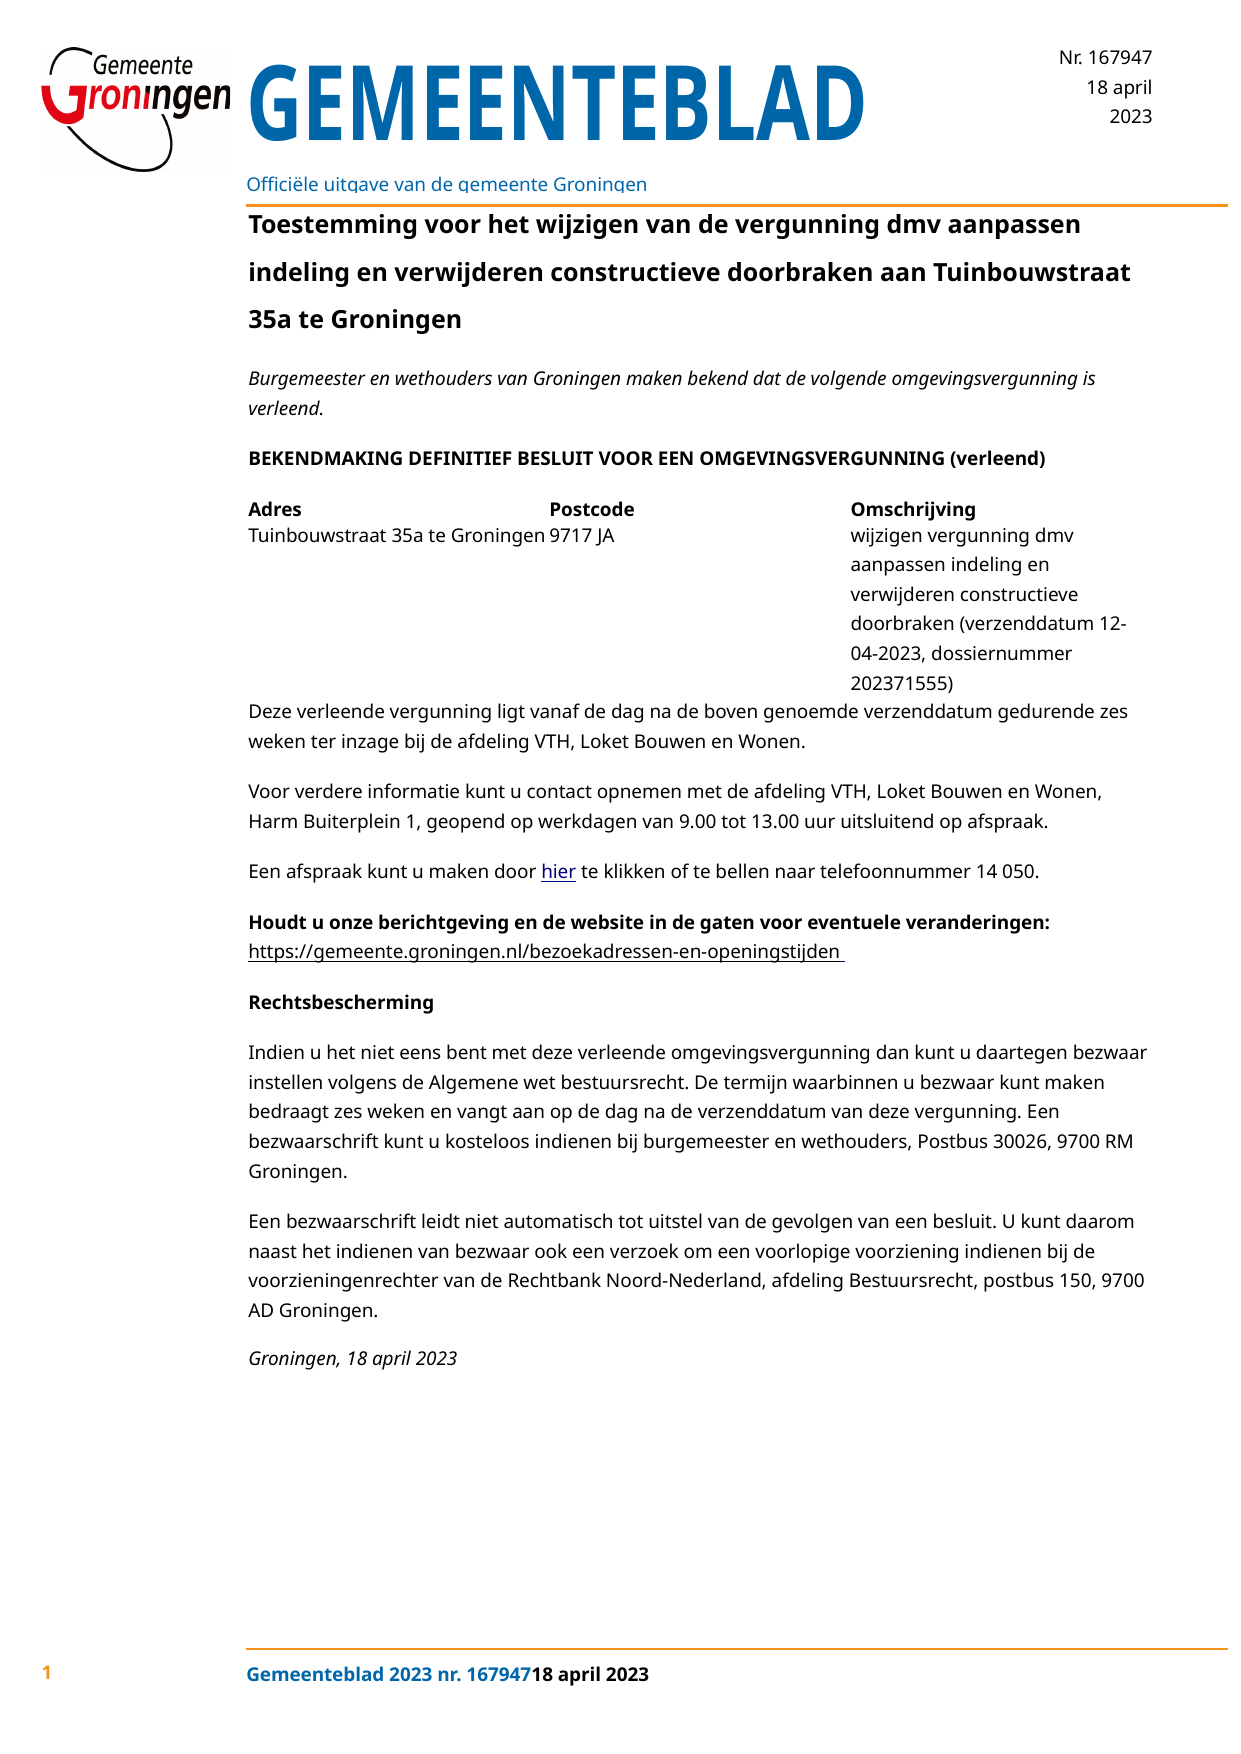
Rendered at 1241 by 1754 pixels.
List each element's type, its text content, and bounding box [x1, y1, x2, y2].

table_cell 9717 JA [549, 522, 850, 695]
text Voor verdere informatie kunt u contact opnemen met de afdeling VTH, Loket Bouwen en Wonen, Harm Buiterplein 1, geopend op werkdagen van 9.00 tot 13.00 uur uitsluitend op afspraak. [248, 779, 1152, 834]
text Indien u het niet eens bent met deze verleende omgevingsvergunning dan kunt u daartegen bezwaar instellen volgens de Algemene wet bestuursrecht. De termijn waarbinnen u bezwaar kunt maken bedraagt zes weken en vangt aan op de dag na de verzenddatum van deze vergunning. Een bezwaarschrift kunt u kosteloos indienen bij burgemeester en wethouders, Postbus 30026, 9700 RM Groningen. [248, 1039, 1152, 1183]
text Deze verleende vergunning ligt vanaf de dag na de boven genoemde verzenddatum gedurende zes weken ter inzage bij de afdeling VTH, Loket Bouwen en Wonen. [248, 699, 1152, 754]
text BEKENDMAKING DEFINITIEF BESLUIT VOOR EEN OMGEVINGSVERGUNNING (verleend) [248, 446, 1152, 471]
text Burgemeester en wethouders van Groningen maken bekend dat de volgende omgevingsvergunning is verleend. [248, 366, 1152, 421]
text Rechtsbescherming [248, 989, 1152, 1015]
table_header Adres [248, 496, 549, 522]
text Een afspraak kunt u maken door hier te klikken of te bellen naar telefoonnummer 14 050. [248, 859, 1152, 884]
table_cell wijzigen vergunning dmv aanpassen indeling en verwijderen constructieve doorbraken (verzenddatum 12-04-2023, dossiernummer 202371555) [850, 522, 1152, 695]
text Toestemming voor het wijzigen van de vergunning dmv aanpassen indeling en verwijderen constructieve doorbraken aan Tuinbouwstraat 35a te Groningen [248, 207, 1152, 336]
text Groningen, 18 april 2023 [248, 1345, 1152, 1371]
table_header Omschrijving [850, 496, 1152, 522]
table_header Postcode [549, 496, 850, 522]
text Houdt u onze berichtgeving en de website in de gaten voor eventuele veranderingen: https://gemeente.groningen.nl/bezoekadressen-en-openingstijden [248, 909, 1152, 964]
picture [41, 47, 231, 172]
text Een bezwaarschrift leidt niet automatisch tot uitstel van de gevolgen van een besluit. U kunt daarom naast het indienen van bezwaar ook een verzoek om een voorlopige voorziening indienen bij de voorzieningenrechter van de Rechtbank Noord-Nederland, afdeling Bestuursrecht, postbus 150, 9700 AD Groningen. [248, 1208, 1152, 1323]
table_cell Tuinbouwstraat 35a te Groningen [248, 522, 549, 695]
